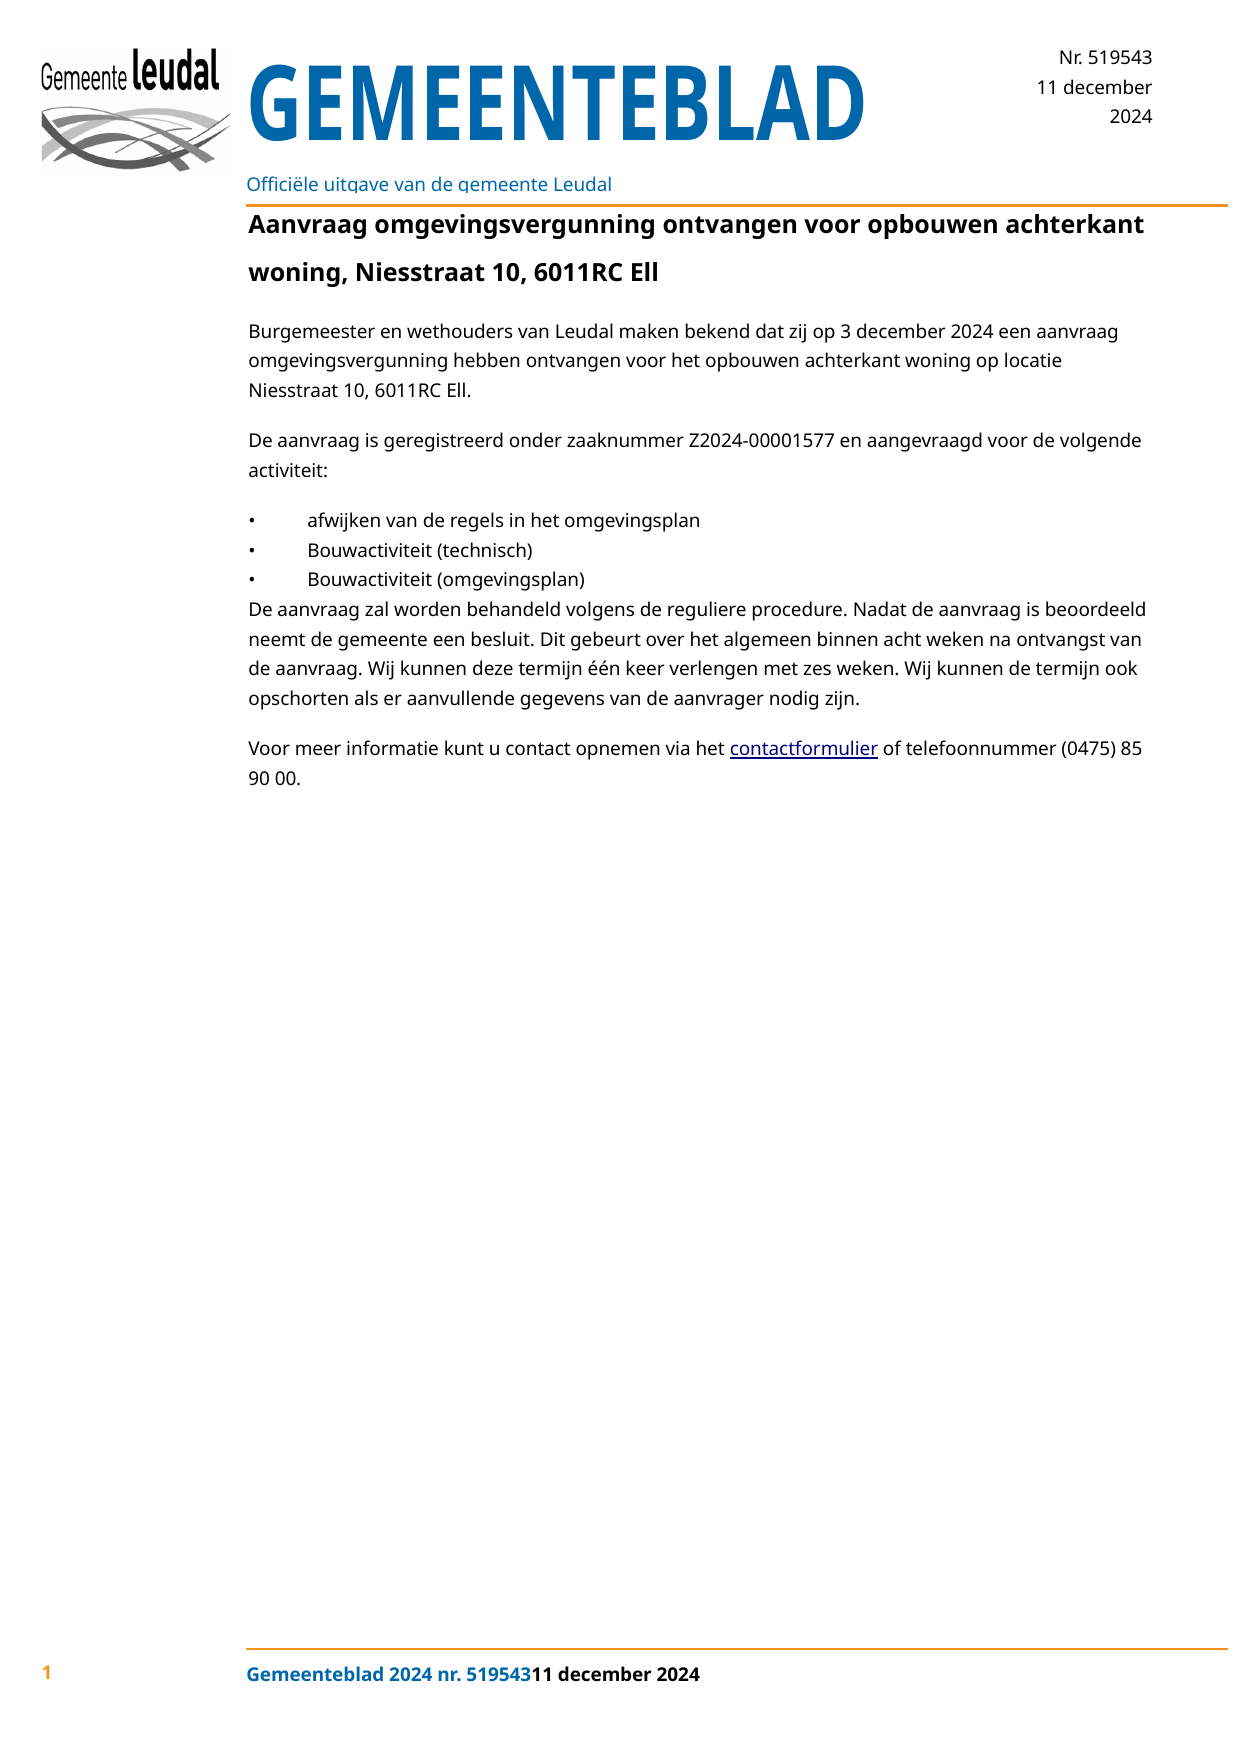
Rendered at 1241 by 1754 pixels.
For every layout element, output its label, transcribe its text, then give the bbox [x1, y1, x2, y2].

picture [41, 47, 231, 172]
text Aanvraag omgevingsvergunning ontvangen voor opbouwen achterkant woning, Niesstraat 10, 6011RC Ell [248, 207, 1152, 288]
list Bouwactiviteit (omgevingsplan) [248, 567, 1152, 592]
text De aanvraag is geregistreerd onder zaaknummer Z2024-00001577 en aangevraagd voor de volgende activiteit: [248, 427, 1152, 483]
list afwijken van de regels in het omgevingsplan [248, 507, 1152, 533]
text Burgemeester en wethouders van Leudal maken bekend dat zij op 3 december 2024 een aanvraag omgevingsvergunning hebben ontvangen voor het opbouwen achterkant woning op locatie Niesstraat 10, 6011RC Ell. [248, 318, 1152, 403]
text Voor meer informatie kunt u contact opnemen via het contactformulier of telefoonnummer (0475) 85 90 00. [248, 735, 1152, 791]
list Bouwactiviteit (technisch) [248, 537, 1152, 563]
text De aanvraag zal worden behandeld volgens de reguliere procedure. Nadat de aanvraag is beoordeeld neemt de gemeente een besluit. Dit gebeurt over het algemeen binnen acht weken na ontvangst van de aanvraag. Wij kunnen deze termijn één keer verlengen met zes weken. Wij kunnen de termijn ook opschorten als er aanvullende gegevens van de aanvrager nodig zijn. [248, 596, 1152, 711]
